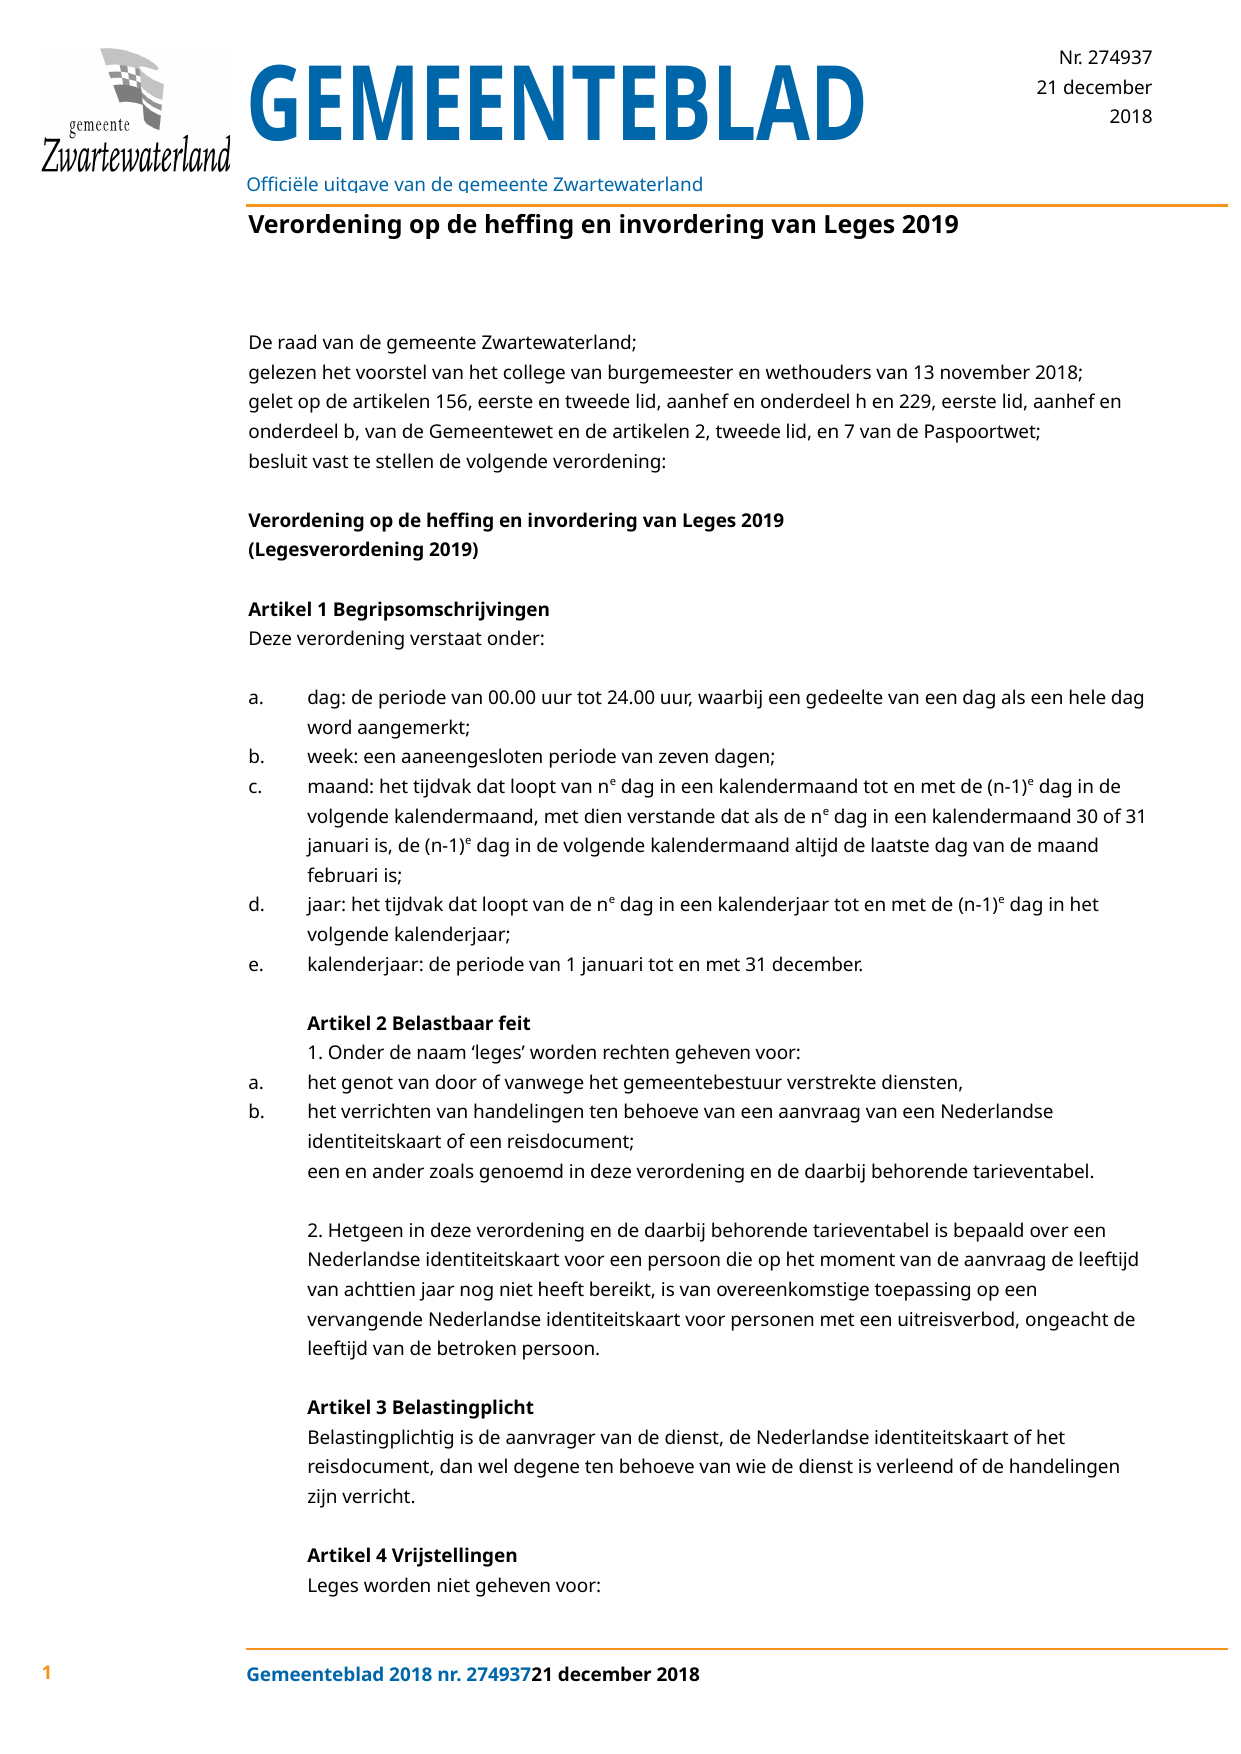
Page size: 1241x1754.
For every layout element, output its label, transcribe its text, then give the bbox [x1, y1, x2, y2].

text De raad van de gemeente Zwartewaterland; [248, 329, 1152, 355]
list Artikel 4 Vrijstellingen [248, 1542, 1152, 1568]
list week: een aaneengesloten periode van zeven dagen; [248, 744, 1152, 769]
text Verordening op de heffing en invordering van Leges 2019 [248, 207, 1152, 241]
list Artikel 3 Belastingplicht [248, 1394, 1152, 1420]
list 1. Onder de naam ‘leges’ worden rechten geheven voor: [248, 1039, 1152, 1065]
list dag: de periode van 00.00 uur tot 24.00 uur, waarbij een gedeelte van een dag als een hele dag word aangemerkt; [248, 684, 1152, 740]
text Verordening op de heffing en invordering van Leges 2019 [248, 507, 1152, 533]
text besluit vast te stellen de volgende verordening: [248, 448, 1152, 473]
text gelezen het voorstel van het college van burgemeester en wethouders van 13 november 2018; [248, 359, 1152, 385]
text (Legesverordening 2019) [248, 537, 1152, 562]
text Deze verordening verstaat onder: [248, 625, 1152, 651]
list het genot van door of vanwege het gemeentebestuur verstrekte diensten, [248, 1069, 1152, 1095]
list jaar: het tijdvak dat loopt van de ne dag in een kalenderjaar tot en met de (n-1)e dag in het volgende kalenderjaar; [248, 892, 1152, 947]
list het verrichten van handelingen ten behoeve van een aanvraag van een Nederlandse identiteitskaart of een reisdocument; [248, 1099, 1152, 1154]
list Leges worden niet geheven voor: [248, 1572, 1152, 1598]
text Artikel 1 Begripsomschrijvingen [248, 596, 1152, 621]
list 2. Hetgeen in deze verordening en de daarbij behorende tarieventabel is bepaald over een Nederlandse identiteitskaart voor een persoon die op het moment van de aanvraag de leeftijd van achttien jaar nog niet heeft bereikt, is van overeenkomstige toepassing op een vervangende Nederlandse identiteitskaart voor personen met een uitreisverbod, ongeacht de leeftijd van de betroken persoon. [248, 1217, 1152, 1361]
list kalenderjaar: de periode van 1 januari tot en met 31 december. [248, 951, 1152, 976]
list Belastingplichtig is de aanvrager van de dienst, de Nederlandse identiteitskaart of het reisdocument, dan wel degene ten behoeve van wie de dienst is verleend of de handelingen zijn verricht. [248, 1424, 1152, 1509]
list een en ander zoals genoemd in deze verordening en de daarbij behorende tarieventabel. [248, 1158, 1152, 1183]
list maand: het tijdvak dat loopt van ne dag in een kalendermaand tot en met de (n-1)e dag in de volgende kalendermaand, met dien verstande dat als de ne dag in een kalendermaand 30 of 31 januari is, de (n-1)e dag in de volgende kalendermaand altijd de laatste dag van de maand februari is; [248, 773, 1152, 888]
list Artikel 2 Belastbaar feit [248, 1010, 1152, 1036]
picture [41, 47, 231, 172]
text gelet op de artikelen 156, eerste en tweede lid, aanhef en onderdeel h en 229, eerste lid, aanhef en onderdeel b, van de Gemeentewet en de artikelen 2, tweede lid, en 7 van de Paspoortwet; [248, 389, 1152, 444]
